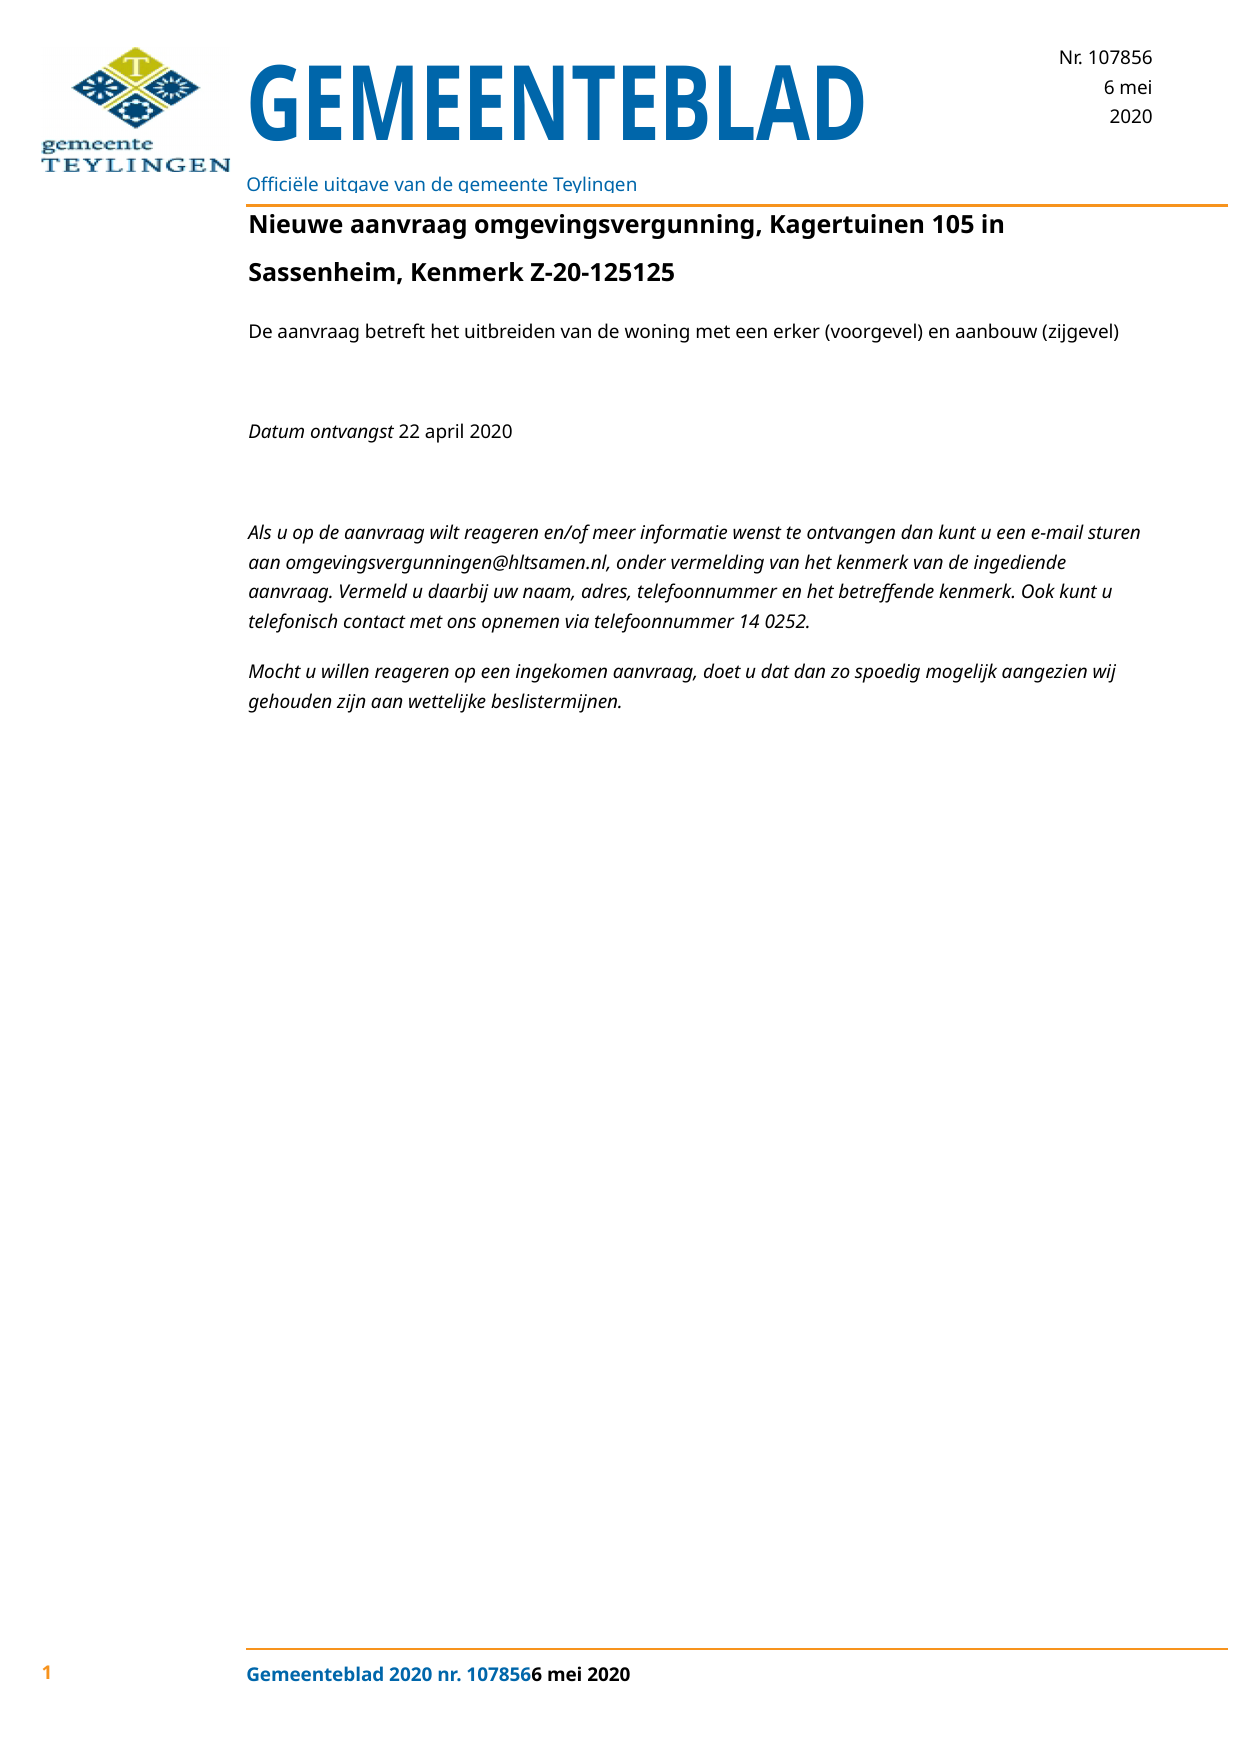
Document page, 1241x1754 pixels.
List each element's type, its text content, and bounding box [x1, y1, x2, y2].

text Datum ontvangst 22 april 2020 [248, 419, 1152, 444]
text Als u op de aanvraag wilt reageren en/of meer informatie wenst te ontvangen dan kunt u een e-mail sturen aan omgevingsvergunningen@hltsamen.nl, onder vermelding van het kenmerk van de ingediende aanvraag. Vermeld u daarbij uw naam, adres, telefoonnummer en het betreffende kenmerk. Ook kunt u telefonisch contact met ons opnemen via telefoonnummer 14 0252. [248, 519, 1152, 634]
text De aanvraag betreft het uitbreiden van de woning met een erker (voorgevel) en aanbouw (zijgevel) [248, 318, 1152, 344]
text Mocht u willen reageren op een ingekomen aanvraag, doet u dat dan zo spoedig mogelijk aangezien wij gehouden zijn aan wettelijke beslistermijnen. [248, 659, 1152, 714]
text Nieuwe aanvraag omgevingsvergunning, Kagertuinen 105 in Sassenheim, Kenmerk Z-20-125125 [248, 207, 1152, 288]
picture [41, 47, 231, 172]
